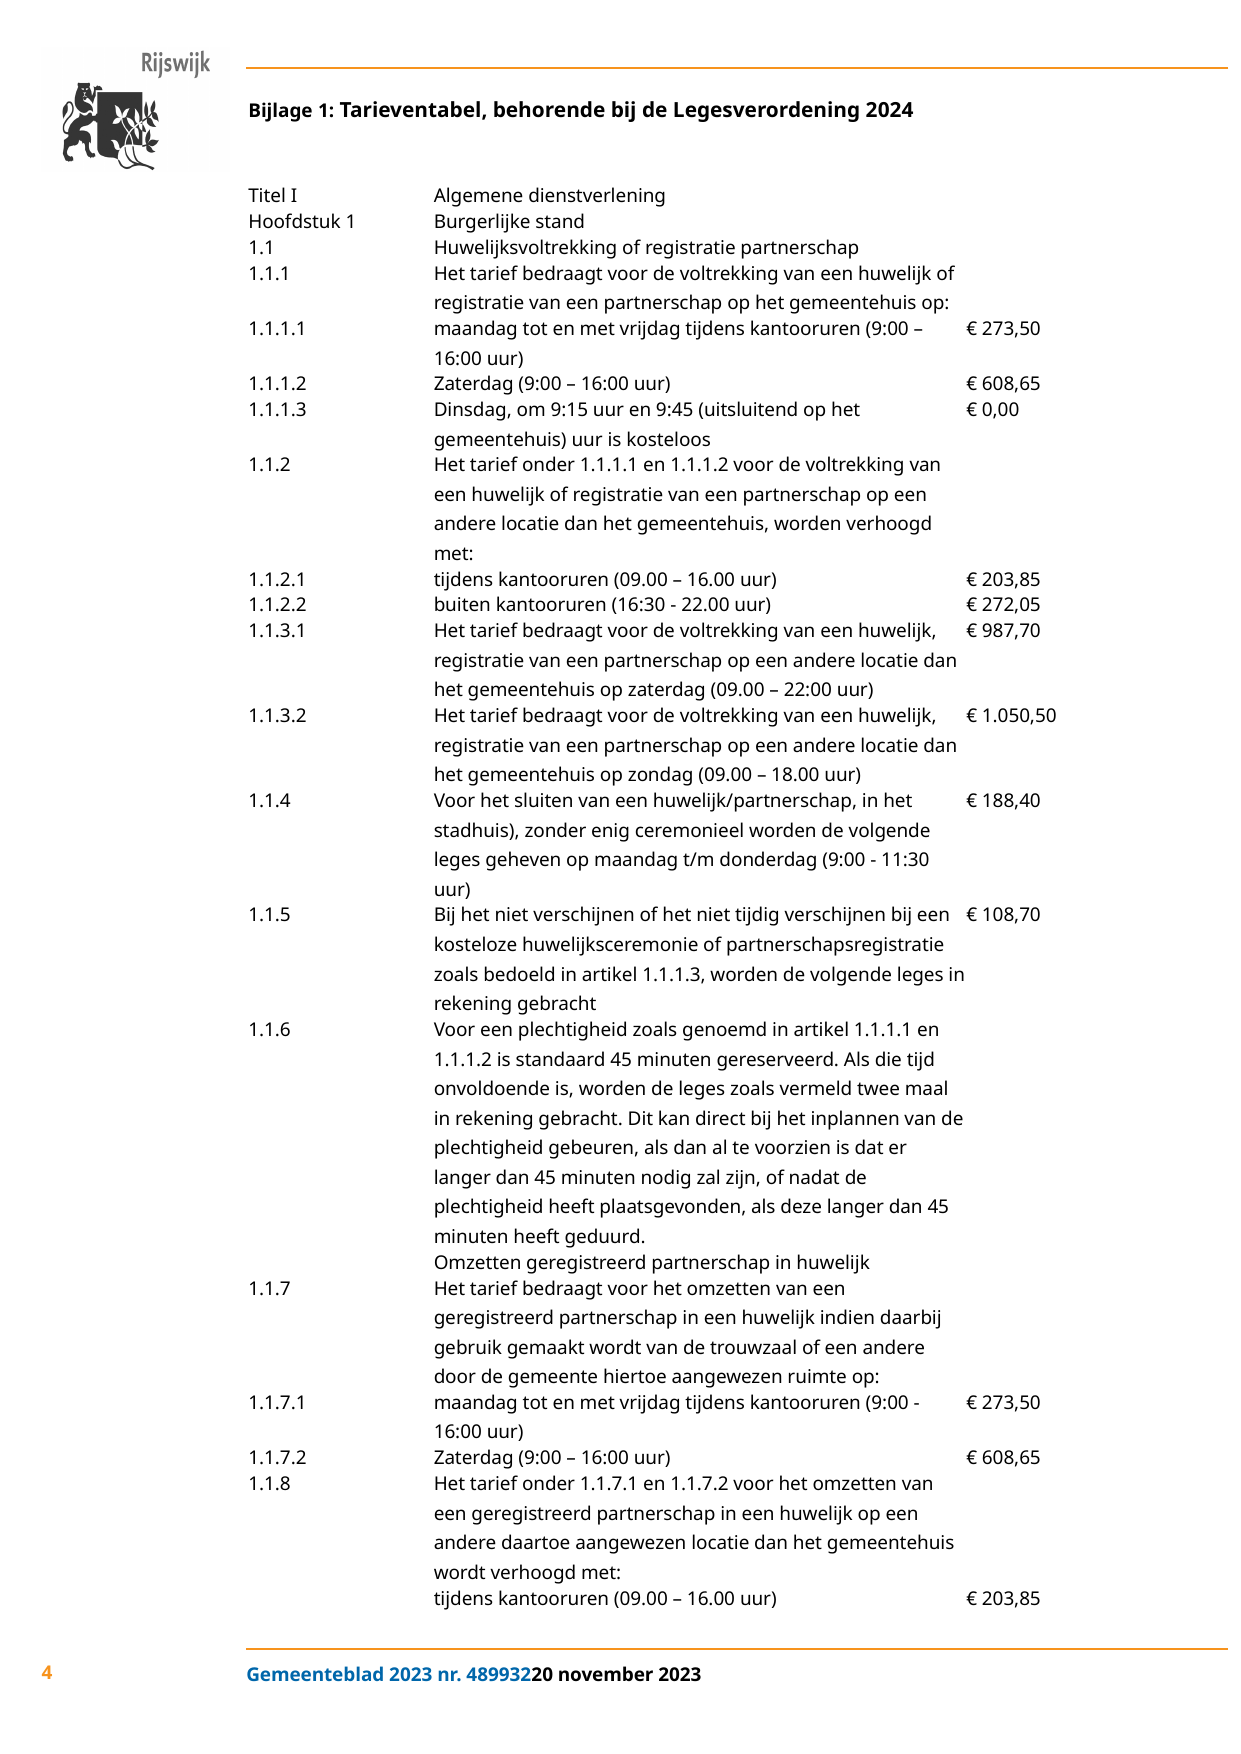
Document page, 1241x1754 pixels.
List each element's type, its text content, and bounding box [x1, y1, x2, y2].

table_cell Hoofdstuk 1 [248, 208, 433, 234]
table_cell [966, 208, 1152, 234]
table_cell € 273,50 [966, 1389, 1152, 1444]
table_cell Het tarief onder 1.1.7.1 en 1.1.7.2 voor het omzetten van een geregistreerd partnerschap in een huwelijk op een andere daartoe aangewezen locatie dan het gemeentehuis wordt verhoogd met: [434, 1470, 966, 1585]
table_header Titel I [248, 183, 433, 208]
table_cell [966, 1275, 1152, 1389]
table_cell tijdens kantooruren (09.00 – 16.00 uur) [434, 1585, 966, 1610]
table_cell 1.1.1.2 [248, 370, 433, 396]
table_cell Het tarief bedraagt voor de voltrekking van een huwelijk of registratie van een partnerschap op het gemeentehuis op: [434, 260, 966, 315]
table_cell € 188,40 [966, 787, 1152, 902]
text Bijlage 1: Tarieventabel, behorende bij de Legesverordening 2024 [248, 95, 1152, 123]
table_cell € 273,50 [966, 315, 1152, 370]
table_cell € 608,65 [966, 1445, 1152, 1470]
table_cell 1.1.2.1 [248, 566, 433, 592]
table_cell Burgerlijke stand [434, 208, 966, 234]
table_cell tijdens kantooruren (09.00 – 16.00 uur) [434, 566, 966, 592]
table_cell € 0,00 [966, 396, 1152, 451]
table_cell Zaterdag (9:00 – 16:00 uur) [434, 1445, 966, 1470]
table_cell Zaterdag (9:00 – 16:00 uur) [434, 370, 966, 396]
table_cell € 987,70 [966, 618, 1152, 702]
table_cell € 203,85 [966, 1585, 1152, 1610]
table_cell Het tarief bedraagt voor het omzetten van een geregistreerd partnerschap in een huwelijk indien daarbij gebruik gemaakt wordt van de trouwzaal of een andere door de gemeente hiertoe aangewezen ruimte op: [434, 1275, 966, 1389]
table_cell Omzetten geregistreerd partnerschap in huwelijk [434, 1249, 966, 1275]
table_cell maandag tot en met vrijdag tijdens kantooruren (9:00 – 16:00 uur) [434, 315, 966, 370]
table_cell [966, 1016, 1152, 1249]
table_cell Voor het sluiten van een huwelijk/partnerschap, in het stadhuis), zonder enig ceremonieel worden de volgende leges geheven op maandag t/m donderdag (9:00 - 11:30 uur) [434, 787, 966, 902]
table_cell Het tarief bedraagt voor de voltrekking van een huwelijk, registratie van een partnerschap op een andere locatie dan het gemeentehuis op zondag (09.00 – 18.00 uur) [434, 702, 966, 787]
table_cell buiten kantooruren (16:30 - 22.00 uur) [434, 592, 966, 617]
table_cell 1.1.5 [248, 902, 433, 1016]
table_cell € 1.050,50 [966, 702, 1152, 787]
table_cell € 608,65 [966, 370, 1152, 396]
table_cell 1.1 [248, 234, 433, 260]
table_cell 1.1.7.2 [248, 1445, 433, 1470]
table_cell 1.1.3.1 [248, 618, 433, 702]
picture [41, 47, 231, 172]
table_cell Het tarief onder 1.1.1.1 en 1.1.1.2 voor de voltrekking van een huwelijk of registratie van een partnerschap op een andere locatie dan het gemeentehuis, worden verhoogd met: [434, 451, 966, 566]
table_cell [966, 234, 1152, 260]
table_cell Voor een plechtigheid zoals genoemd in artikel 1.1.1.1 en 1.1.1.2 is standaard 45 minuten gereserveerd. Als die tijd onvoldoende is, worden de leges zoals vermeld twee maal in rekening gebracht. Dit kan direct bij het inplannen van de plechtigheid gebeuren, als dan al te voorzien is dat er langer dan 45 minuten nodig zal zijn, of nadat de plechtigheid heeft plaatsgevonden, als deze langer dan 45 minuten heeft geduurd. [434, 1016, 966, 1249]
table_cell [248, 1585, 433, 1610]
table_cell [966, 260, 1152, 315]
table_cell 1.1.8 [248, 1470, 433, 1585]
table_cell maandag tot en met vrijdag tijdens kantooruren (9:00 - 16:00 uur) [434, 1389, 966, 1444]
table_cell € 272,05 [966, 592, 1152, 617]
table_cell Huwelijksvoltrekking of registratie partnerschap [434, 234, 966, 260]
table_cell 1.1.7.1 [248, 1389, 433, 1444]
table_cell 1.1.4 [248, 787, 433, 902]
table_cell € 108,70 [966, 902, 1152, 1016]
table_cell 1.1.1.1 [248, 315, 433, 370]
table_header [966, 183, 1152, 208]
table_cell Bij het niet verschijnen of het niet tijdig verschijnen bij een kosteloze huwelijksceremonie of partnerschapsregistratie zoals bedoeld in artikel 1.1.1.3, worden de volgende leges in rekening gebracht [434, 902, 966, 1016]
table_cell € 203,85 [966, 566, 1152, 592]
table_cell 1.1.7 [248, 1275, 433, 1389]
table_cell 1.1.2.2 [248, 592, 433, 617]
table_cell [966, 1249, 1152, 1275]
table_cell 1.1.1.3 [248, 396, 433, 451]
table_cell 1.1.2 [248, 451, 433, 566]
table_cell [966, 451, 1152, 566]
table_cell [966, 1470, 1152, 1585]
table_cell Dinsdag, om 9:15 uur en 9:45 (uitsluitend op het gemeentehuis) uur is kosteloos [434, 396, 966, 451]
table_cell 1.1.1 [248, 260, 433, 315]
table_cell Het tarief bedraagt voor de voltrekking van een huwelijk, registratie van een partnerschap op een andere locatie dan het gemeentehuis op zaterdag (09.00 – 22:00 uur) [434, 618, 966, 702]
table_cell [248, 1249, 433, 1275]
table_cell 1.1.3.2 [248, 702, 433, 787]
table_cell 1.1.6 [248, 1016, 433, 1249]
table_header Algemene dienstverlening [434, 183, 966, 208]
